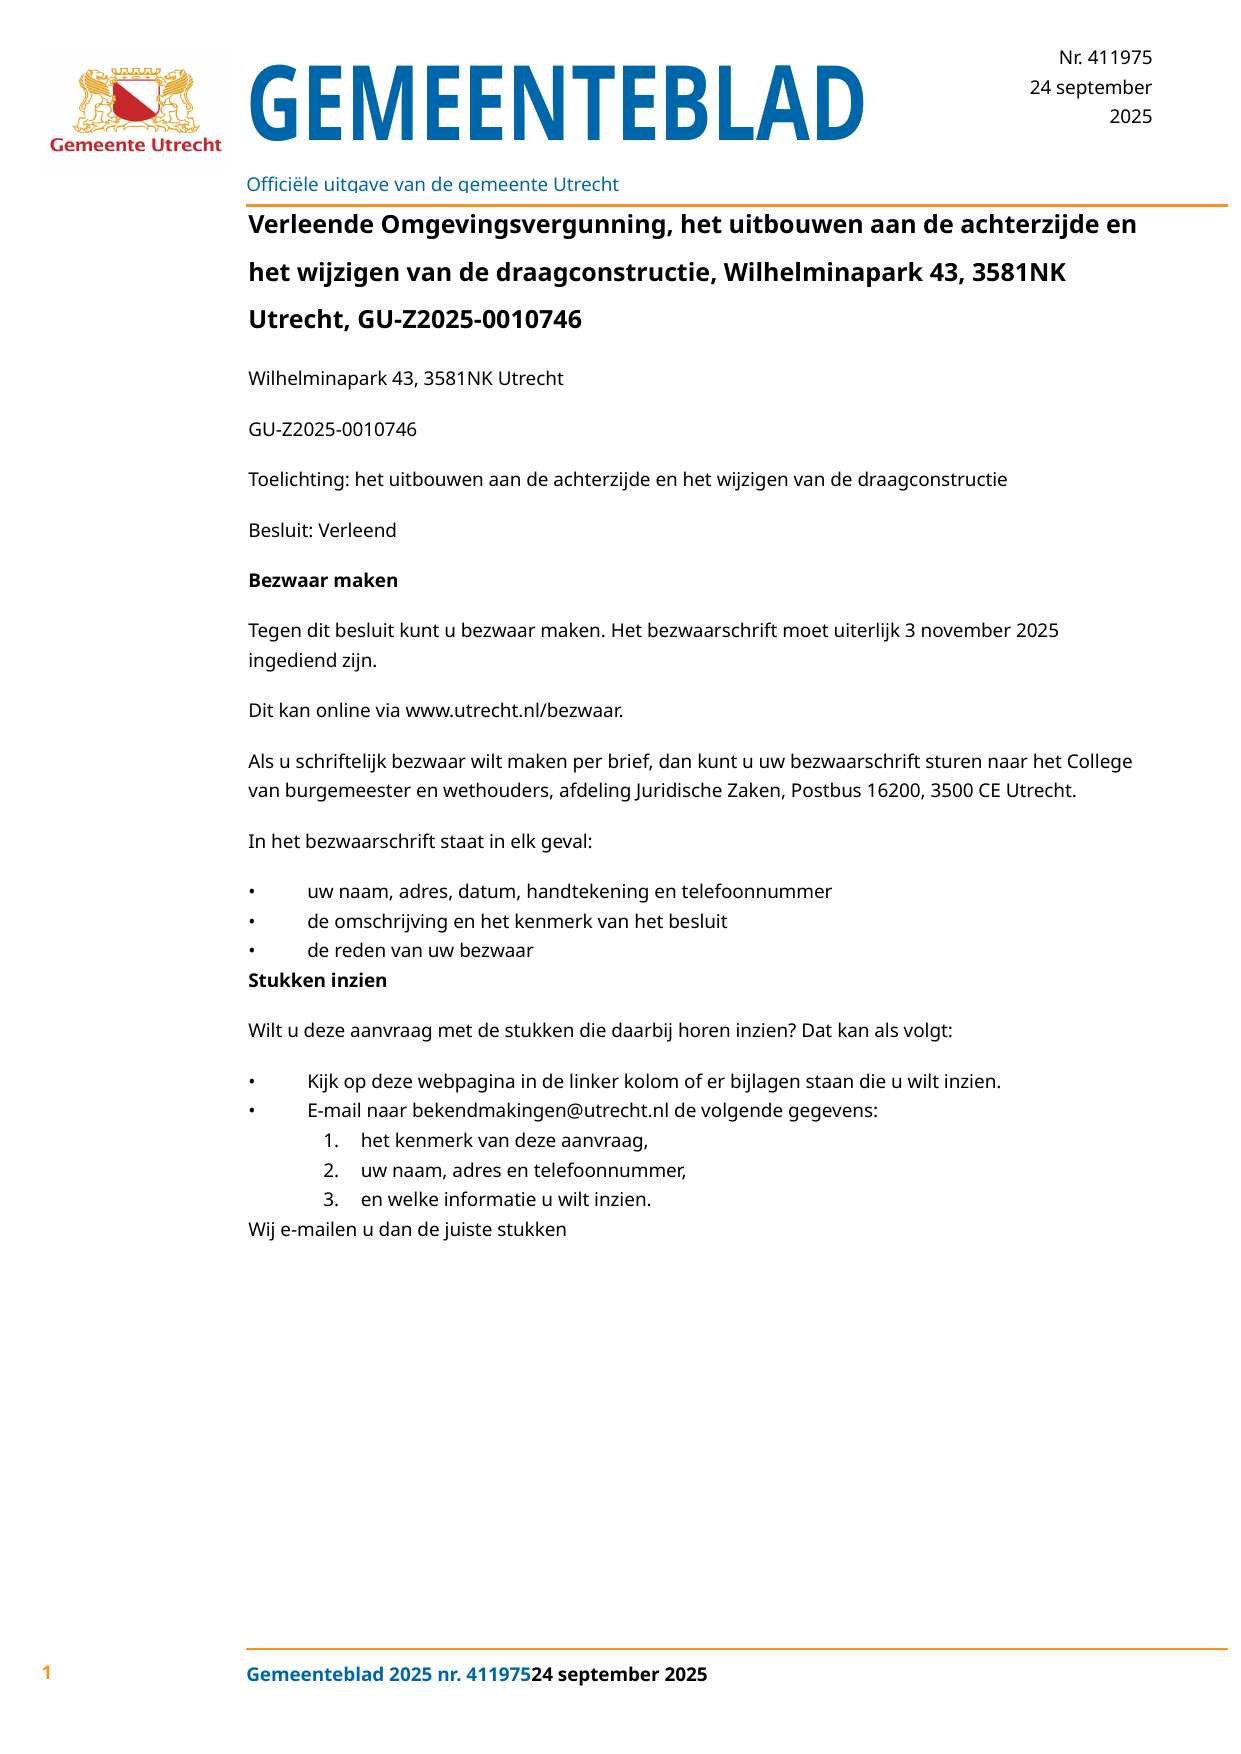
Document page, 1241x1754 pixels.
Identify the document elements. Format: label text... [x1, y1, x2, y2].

list en welke informatie u wilt inzien. [323, 1186, 1152, 1212]
text Stukken inzien [248, 967, 1152, 993]
text Toelichting: het uitbouwen aan de achterzijde en het wijzigen van de draagconstructie [248, 466, 1152, 492]
text Verleende Omgevingsvergunning, het uitbouwen aan de achterzijde en het wijzigen van de draagconstructie, Wilhelminapark 43, 3581NK Utrecht, GU-Z2025-0010746 [248, 207, 1152, 336]
text Wij e-mailen u dan de juiste stukken [248, 1216, 1152, 1242]
list uw naam, adres en telefoonnummer, [323, 1157, 1152, 1182]
text In het bezwaarschrift staat in elk geval: [248, 828, 1152, 854]
picture [41, 47, 231, 172]
text Tegen dit besluit kunt u bezwaar maken. Het bezwaarschrift moet uiterlijk 3 november 2025 ingediend zijn. [248, 618, 1152, 673]
text Dit kan online via www.utrecht.nl/bezwaar. [248, 698, 1152, 723]
list uw naam, adres, datum, handtekening en telefoonnummer [248, 878, 1152, 904]
text Als u schriftelijk bezwaar wilt maken per brief, dan kunt u uw bezwaarschrift sturen naar het College van burgemeester en wethouders, afdeling Juridische Zaken, Postbus 16200, 3500 CE Utrecht. [248, 748, 1152, 803]
list de reden van uw bezwaar [248, 938, 1152, 963]
text Wilt u deze aanvraag met de stukken die daarbij horen inzien? Dat kan als volgt: [248, 1018, 1152, 1043]
text Bezwaar maken [248, 567, 1152, 593]
text Wilhelminapark 43, 3581NK Utrecht [248, 366, 1152, 391]
list E-mail naar bekendmakingen@utrecht.nl de volgende gegevens: [248, 1098, 1152, 1123]
list Kijk op deze webpagina in de linker kolom of er bijlagen staan die u wilt inzien. [248, 1068, 1152, 1094]
text Besluit: Verleend [248, 517, 1152, 542]
list het kenmerk van deze aanvraag, [323, 1127, 1152, 1153]
list de omschrijving en het kenmerk van het besluit [248, 908, 1152, 934]
text GU-Z2025-0010746 [248, 416, 1152, 442]
